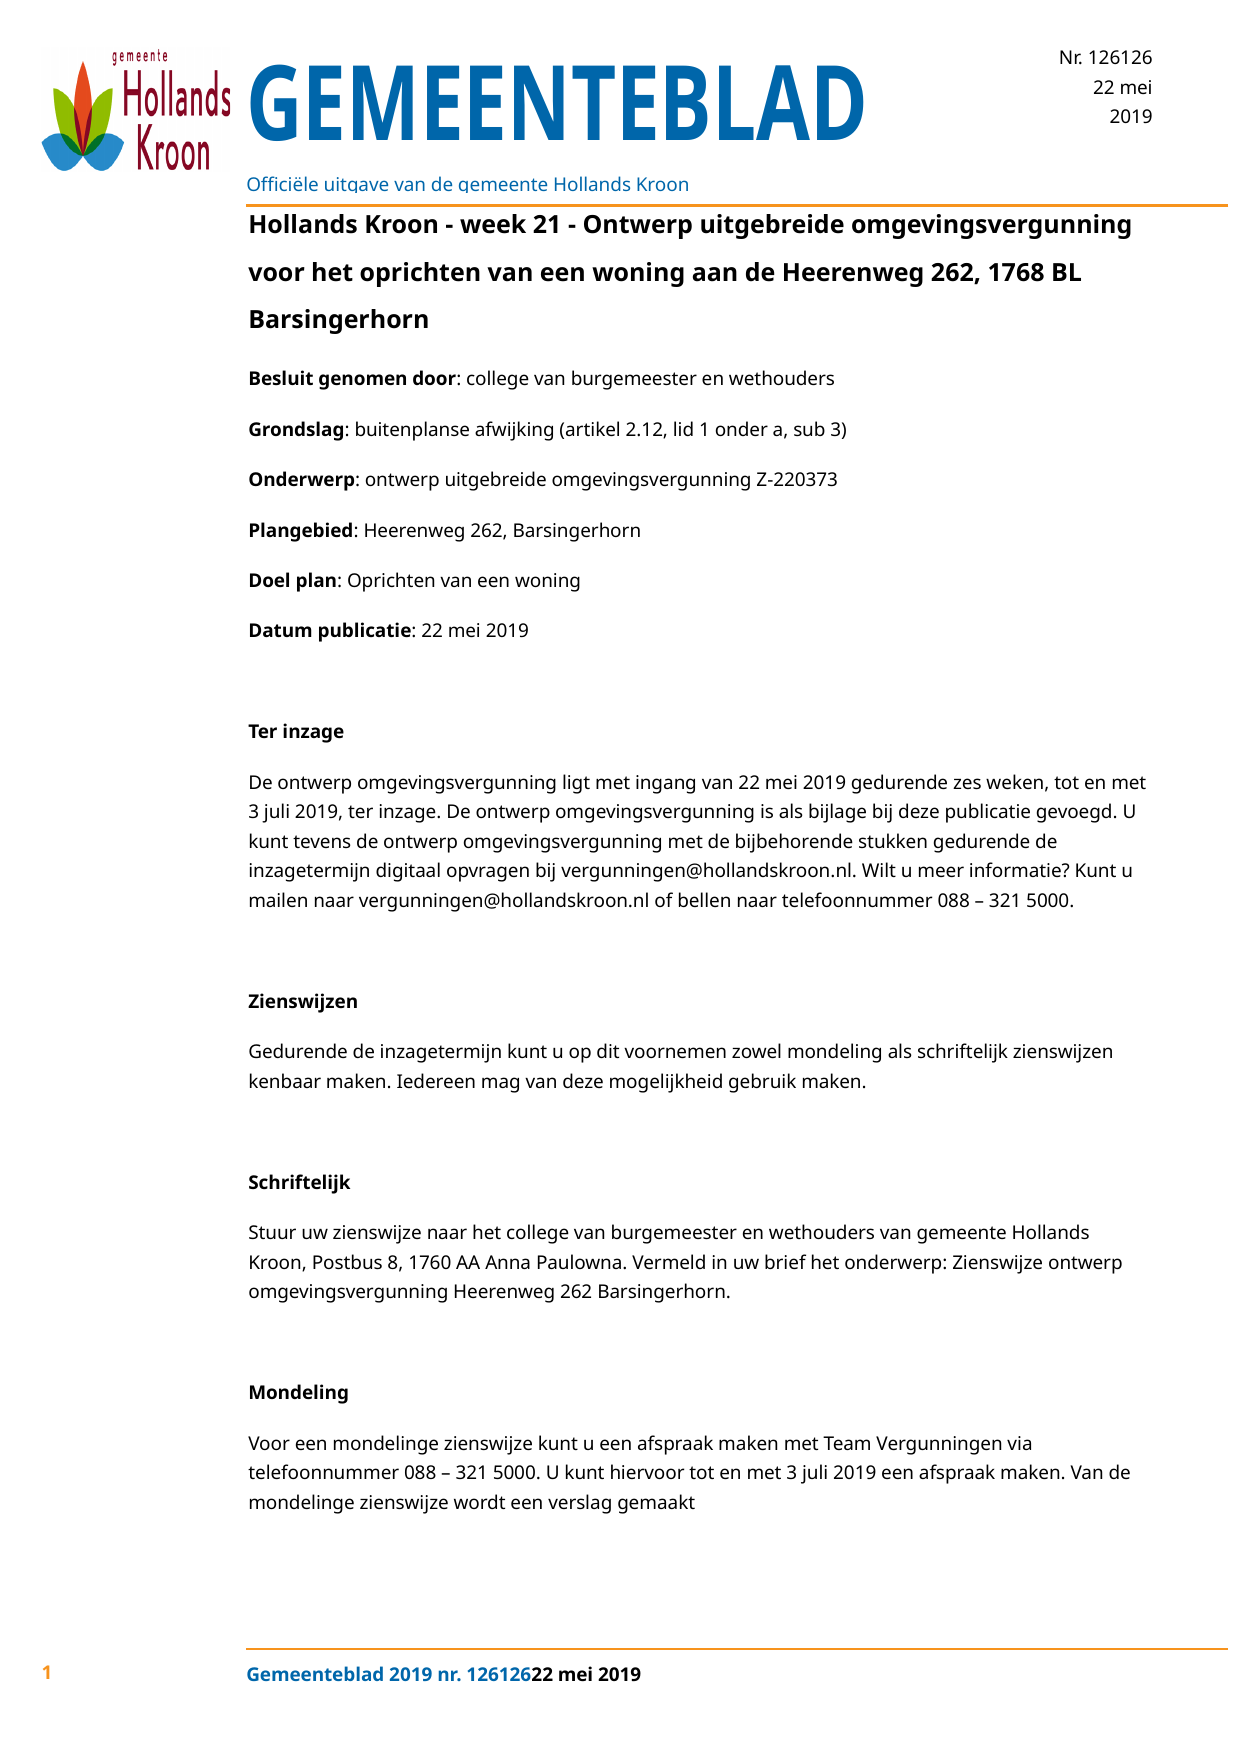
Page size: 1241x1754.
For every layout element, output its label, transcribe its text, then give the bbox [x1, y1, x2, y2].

text Zienswijzen [248, 988, 1152, 1014]
text Datum publicatie: 22 mei 2019 [248, 618, 1152, 643]
text Mondeling [248, 1379, 1152, 1405]
text Schriftelijk [248, 1169, 1152, 1194]
text Ter inzage [248, 718, 1152, 744]
picture [41, 47, 231, 172]
text Onderwerp: ontwerp uitgebreide omgevingsvergunning Z-220373 [248, 466, 1152, 492]
text Stuur uw zienswijze naar het college van burgemeester en wethouders van gemeente Hollands Kroon, Postbus 8, 1760 AA Anna Paulowna. Vermeld in uw brief het onderwerp: Zienswijze ontwerp omgevingsvergunning Heerenweg 262 Barsingerhorn. [248, 1219, 1152, 1304]
text Besluit genomen door: college van burgemeester en wethouders [248, 366, 1152, 391]
text Plangebied: Heerenweg 262, Barsingerhorn [248, 517, 1152, 542]
text De ontwerp omgevingsvergunning ligt met ingang van 22 mei 2019 gedurende zes weken, tot en met 3 juli 2019, ter inzage. De ontwerp omgevingsvergunning is als bijlage bij deze publicatie gevoegd. U kunt tevens de ontwerp omgevingsvergunning met de bijbehorende stukken gedurende de inzagetermijn digitaal opvragen bij vergunningen@hollandskroon.nl. Wilt u meer informatie? Kunt u mailen naar vergunningen@hollandskroon.nl of bellen naar telefoonnummer 088 – 321 5000. [248, 769, 1152, 913]
text Grondslag: buitenplanse afwijking (artikel 2.12, lid 1 onder a, sub 3) [248, 416, 1152, 442]
text Voor een mondelinge zienswijze kunt u een afspraak maken met Team Vergunningen via telefoonnummer 088 – 321 5000. U kunt hiervoor tot en met 3 juli 2019 een afspraak maken. Van de mondelinge zienswijze wordt een verslag gemaakt [248, 1430, 1152, 1514]
text Gedurende de inzagetermijn kunt u op dit voornemen zowel mondeling als schriftelijk zienswijzen kenbaar maken. Iedereen mag van deze mogelijkheid gebruik maken. [248, 1038, 1152, 1094]
text Hollands Kroon - week 21 - Ontwerp uitgebreide omgevingsvergunning voor het oprichten van een woning aan de Heerenweg 262, 1768 BL Barsingerhorn [248, 207, 1152, 336]
text Doel plan: Oprichten van een woning [248, 567, 1152, 593]
